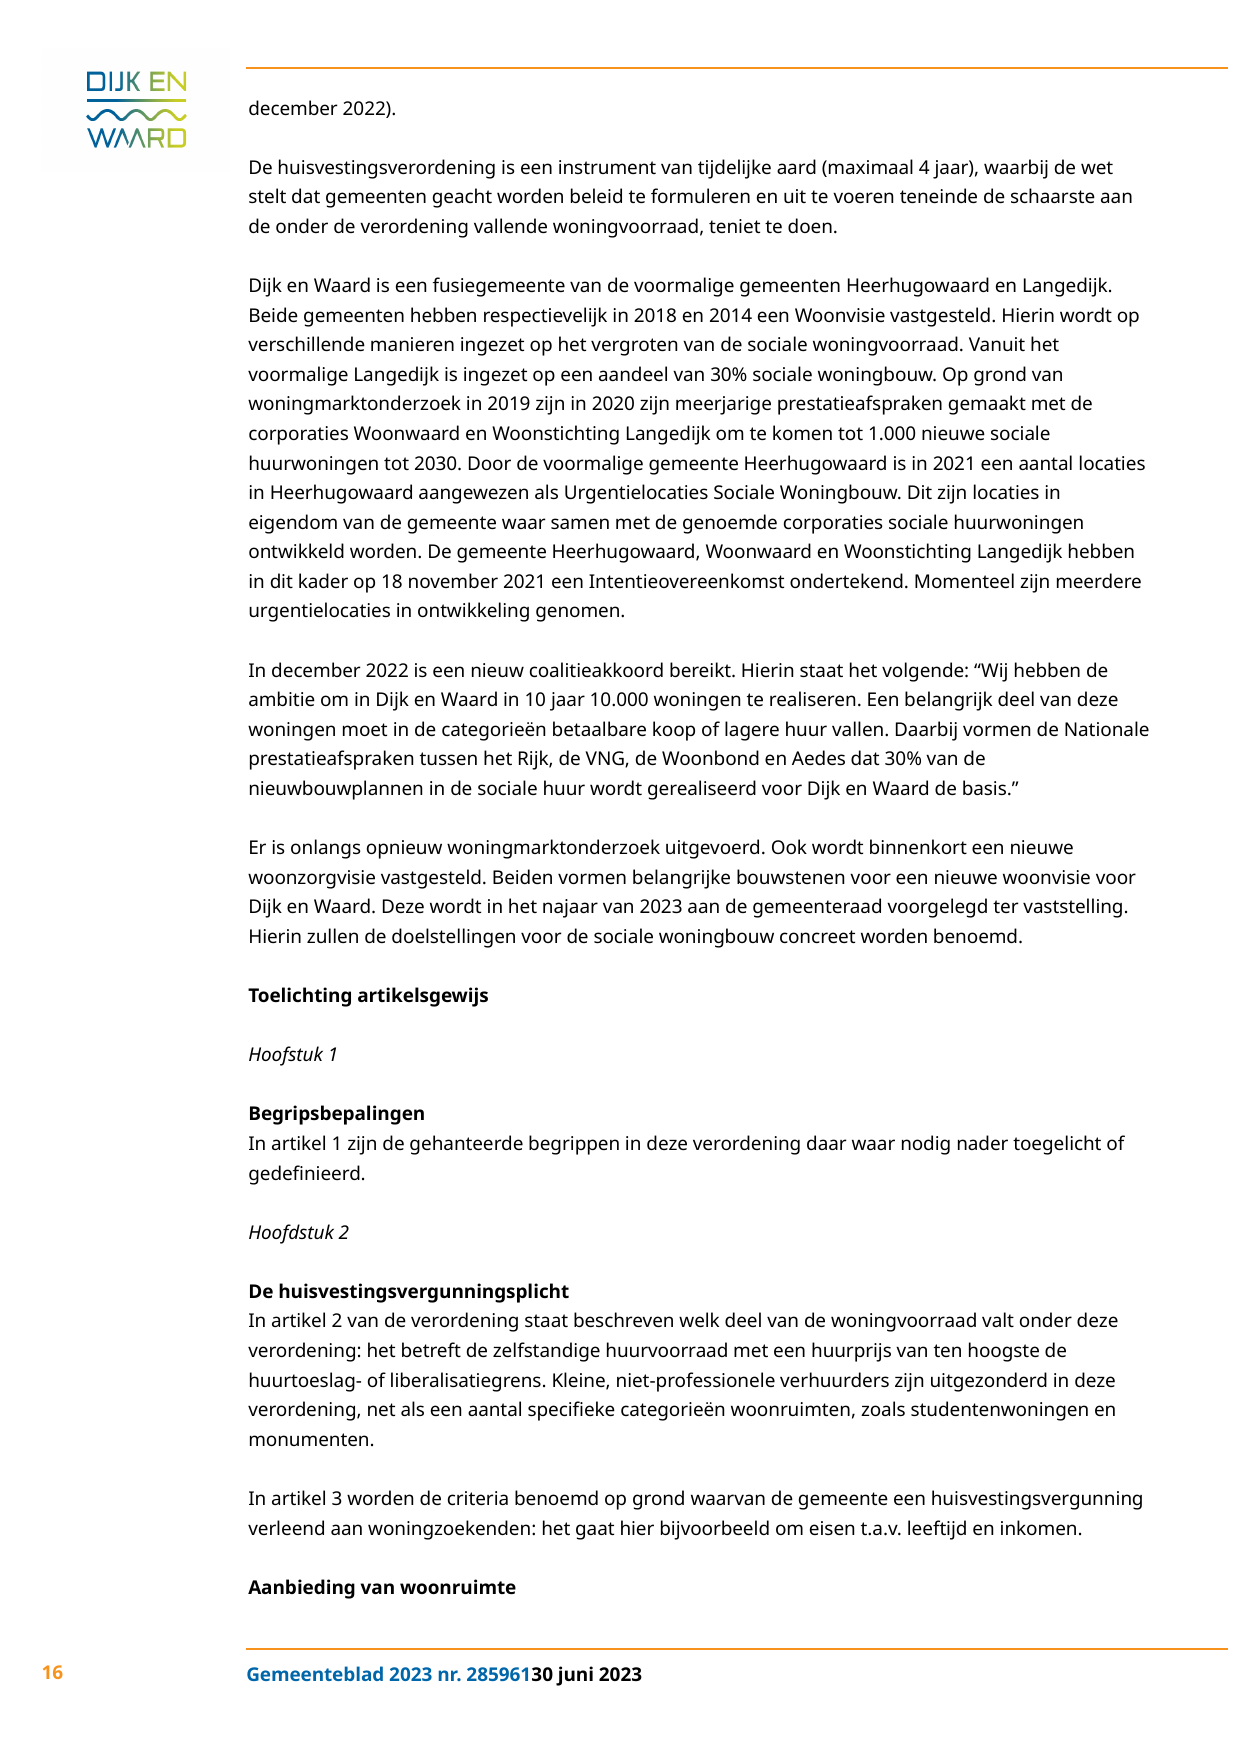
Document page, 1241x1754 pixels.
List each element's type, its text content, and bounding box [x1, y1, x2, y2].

picture [41, 47, 231, 172]
text De huisvestingsverordening is een instrument van tijdelijke aard (maximaal 4 jaar), waarbij de wet stelt dat gemeenten geacht worden beleid te formuleren en uit te voeren teneinde de schaarste aan de onder de verordening vallende woningvoorraad, teniet te doen. [248, 154, 1152, 239]
text In december 2022 is een nieuw coalitieakkoord bereikt. Hierin staat het volgende: “Wij hebben de ambitie om in Dijk en Waard in 10 jaar 10.000 woningen te realiseren. Een belangrijk deel van deze woningen moet in de categorieën betaalbare koop of lagere huur vallen. Daarbij vormen de Nationale prestatieafspraken tussen het Rijk, de VNG, de Woonbond en Aedes dat 30% van de nieuwbouwplannen in de sociale huur wordt gerealiseerd voor Dijk en Waard de basis.” [248, 657, 1152, 801]
text december 2022). [248, 95, 1152, 121]
text Toelichting artikelsgewijs [248, 982, 1152, 1008]
text De huisvestingsvergunningsplicht [248, 1278, 1152, 1304]
text In artikel 1 zijn de gehanteerde begrippen in deze verordening daar waar nodig nader toegelicht of gedefinieerd. [248, 1130, 1152, 1186]
text Begripsbepalingen [248, 1101, 1152, 1126]
text Aanbieding van woonruimte [248, 1574, 1152, 1600]
text Hoofstuk 1 [248, 1041, 1152, 1067]
text In artikel 3 worden de criteria benoemd op grond waarvan de gemeente een huisvestingsvergunning verleend aan woningzoekenden: het gaat hier bijvoorbeeld om eisen t.a.v. leeftijd en inkomen. [248, 1485, 1152, 1541]
text Hoofdstuk 2 [248, 1219, 1152, 1245]
text Dijk en Waard is een fusiegemeente van de voormalige gemeenten Heerhugowaard en Langedijk. Beide gemeenten hebben respectievelijk in 2018 en 2014 een Woonvisie vastgesteld. Hierin wordt op verschillende manieren ingezet op het vergroten van de sociale woningvoorraad. Vanuit het voormalige Langedijk is ingezet op een aandeel van 30% sociale woningbouw. Op grond van woningmarktonderzoek in 2019 zijn in 2020 zijn meerjarige prestatieafspraken gemaakt met de corporaties Woonwaard en Woonstichting Langedijk om te komen tot 1.000 nieuwe sociale huurwoningen tot 2030. Door de voormalige gemeente Heerhugowaard is in 2021 een aantal locaties in Heerhugowaard aangewezen als Urgentielocaties Sociale Woningbouw. Dit zijn locaties in eigendom van de gemeente waar samen met de genoemde corporaties sociale huurwoningen ontwikkeld worden. De gemeente Heerhugowaard, Woonwaard en Woonstichting Langedijk hebben in dit kader op 18 november 2021 een Intentieovereenkomst ondertekend. Momenteel zijn meerdere urgentielocaties in ontwikkeling genomen. [248, 272, 1152, 623]
text In artikel 2 van de verordening staat beschreven welk deel van de woningvoorraad valt onder deze verordening: het betreft de zelfstandige huurvoorraad met een huurprijs van ten hoogste de huurtoeslag- of liberalisatiegrens. Kleine, niet-professionele verhuurders zijn uitgezonderd in deze verordening, net als een aantal specifieke categorieën woonruimten, zoals studentenwoningen en monumenten. [248, 1308, 1152, 1452]
text Er is onlangs opnieuw woningmarktonderzoek uitgevoerd. Ook wordt binnenkort een nieuwe woonzorgvisie vastgesteld. Beiden vormen belangrijke bouwstenen voor een nieuwe woonvisie voor Dijk en Waard. Deze wordt in het najaar van 2023 aan de gemeenteraad voorgelegd ter vaststelling. Hierin zullen de doelstellingen voor de sociale woningbouw concreet worden benoemd. [248, 834, 1152, 949]
